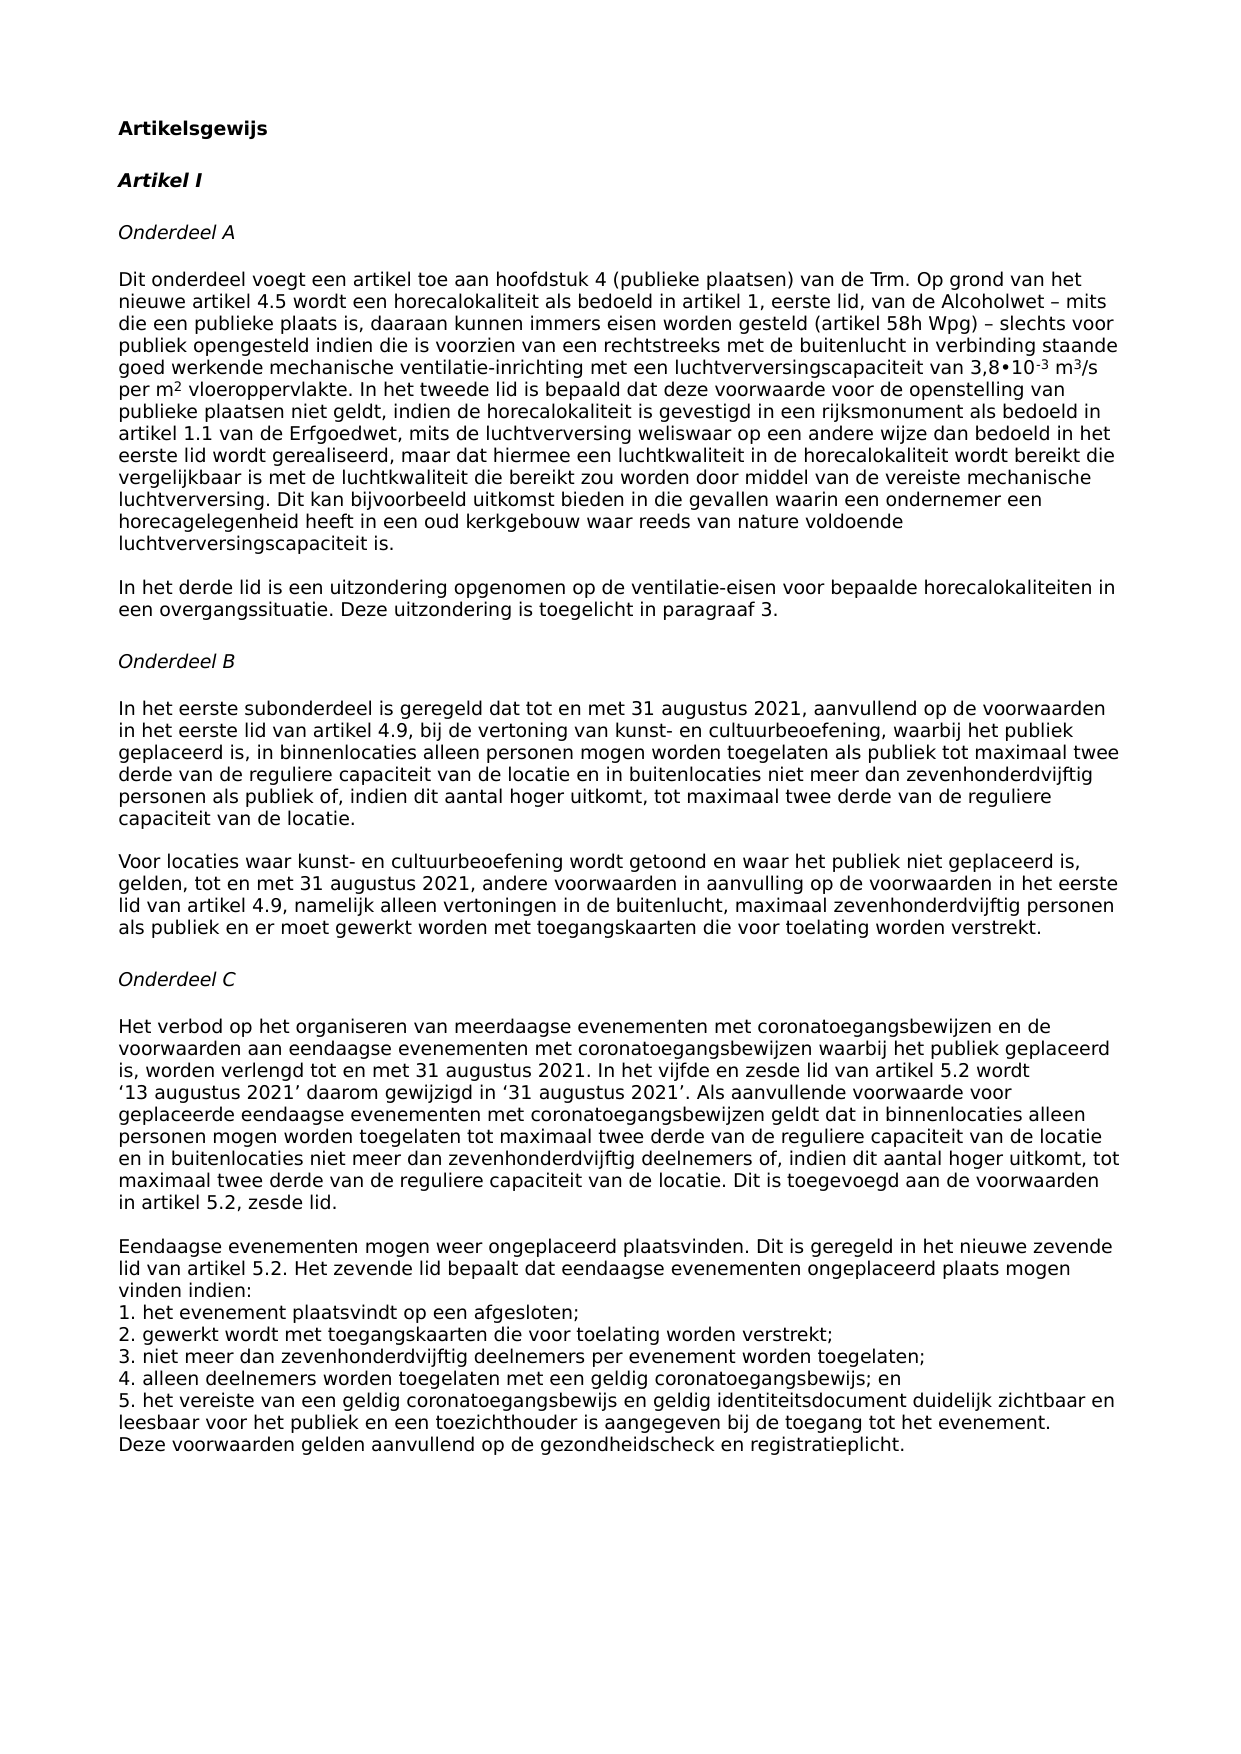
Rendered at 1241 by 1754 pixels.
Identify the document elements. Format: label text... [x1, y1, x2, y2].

text 5. het vereiste van een geldig coronatoegangsbewijs en geldig identiteitsdocument duidelijk zichtbaar en leesbaar voor het publiek en een toezichthouder is aangegeven bij de toegang tot het evenement. [118, 1390, 1122, 1434]
text Deze voorwaarden gelden aanvullend op de gezondheidscheck en registratieplicht. [118, 1434, 1122, 1456]
text In het eerste subonderdeel is geregeld dat tot en met 31 augustus 2021, aanvullend op de voorwaarden in het eerste lid van artikel 4.9, bij de vertoning van kunst- en cultuurbeoefening, waarbij het publiek geplaceerd is, in binnenlocaties alleen personen mogen worden toegelaten als publiek tot maximaal twee derde van de reguliere capaciteit van de locatie en in buitenlocaties niet meer dan zevenhonderdvijftig personen als publiek of, indien dit aantal hoger uitkomt, tot maximaal twee derde van de reguliere capaciteit van de locatie. [118, 698, 1122, 829]
subtitle Artikel I [118, 170, 1122, 192]
text 3. niet meer dan zevenhonderdvijftig deelnemers per evenement worden toegelaten; [118, 1346, 1122, 1368]
text Het verbod op het organiseren van meerdaagse evenementen met coronatoegangsbewijzen en de voorwaarden aan eendaagse evenementen met coronatoegangsbewijzen waarbij het publiek geplaceerd is, worden verlengd tot en met 31 augustus 2021. In het vijfde en zesde lid van artikel 5.2 wordt ‘13 augustus 2021’ daarom gewijzigd in ‘31 augustus 2021’. Als aanvullende voorwaarde voor geplaceerde eendaagse evenementen met coronatoegangsbewijzen geldt dat in binnenlocaties alleen personen mogen worden toegelaten tot maximaal twee derde van de reguliere capaciteit van de locatie en in buitenlocaties niet meer dan zevenhonderdvijftig deelnemers of, indien dit aantal hoger uitkomt, tot maximaal twee derde van de reguliere capaciteit van de locatie. Dit is toegevoegd aan de voorwaarden in artikel 5.2, zesde lid. [118, 1016, 1122, 1214]
subtitle Onderdeel C [118, 969, 1122, 991]
text In het derde lid is een uitzondering opgenomen op de ventilatie-eisen voor bepaalde horecalokaliteiten in een overgangssituatie. Deze uitzondering is toegelicht in paragraaf 3. [118, 577, 1122, 621]
text Voor locaties waar kunst- en cultuurbeoefening wordt getoond en waar het publiek niet geplaceerd is, gelden, tot en met 31 augustus 2021, andere voorwaarden in aanvulling op de voorwaarden in het eerste lid van artikel 4.9, namelijk alleen vertoningen in de buitenlucht, maximaal zevenhonderdvijftig personen als publiek en er moet gewerkt worden met toegangskaarten die voor toelating worden verstrekt. [118, 851, 1122, 939]
text Dit onderdeel voegt een artikel toe aan hoofdstuk 4 (publieke plaatsen) van de Trm. Op grond van het nieuwe artikel 4.5 wordt een horecalokaliteit als bedoeld in artikel 1, eerste lid, van de Alcoholwet – mits die een publieke plaats is, daaraan kunnen immers eisen worden gesteld (artikel 58h Wpg) – slechts voor publiek opengesteld indien die is voorzien van een rechtstreeks met de buitenlucht in verbinding staande goed werkende mechanische ventilatie-inrichting met een luchtverversingscapaciteit van 3,8•10-3 m3/s per m2 vloeroppervlakte. In het tweede lid is bepaald dat deze voorwaarde voor de openstelling van publieke plaatsen niet geldt, indien de horecalokaliteit is gevestigd in een rijksmonument als bedoeld in artikel 1.1 van de Erfgoedwet, mits de luchtverversing weliswaar op een andere wijze dan bedoeld in het eerste lid wordt gerealiseerd, maar dat hiermee een luchtkwaliteit in de horecalokaliteit wordt bereikt die vergelijkbaar is met de luchtkwaliteit die bereikt zou worden door middel van de vereiste mechanische luchtverversing. Dit kan bijvoorbeeld uitkomst bieden in die gevallen waarin een ondernemer een horecagelegenheid heeft in een oud kerkgebouw waar reeds van nature voldoende luchtverversingscapaciteit is. [118, 269, 1122, 555]
text 4. alleen deelnemers worden toegelaten met een geldig coronatoegangsbewijs; en [118, 1368, 1122, 1390]
subtitle Onderdeel A [118, 222, 1122, 244]
text 2. gewerkt wordt met toegangskaarten die voor toelating worden verstrekt; [118, 1324, 1122, 1346]
text Eendaagse evenementen mogen weer ongeplaceerd plaatsvinden. Dit is geregeld in het nieuwe zevende lid van artikel 5.2. Het zevende lid bepaalt dat eendaagse evenementen ongeplaceerd plaats mogen vinden indien: [118, 1236, 1122, 1302]
subtitle Artikelsgewijs [118, 118, 1122, 140]
subtitle Onderdeel B [118, 651, 1122, 673]
text 1. het evenement plaatsvindt op een afgesloten; [118, 1302, 1122, 1324]
